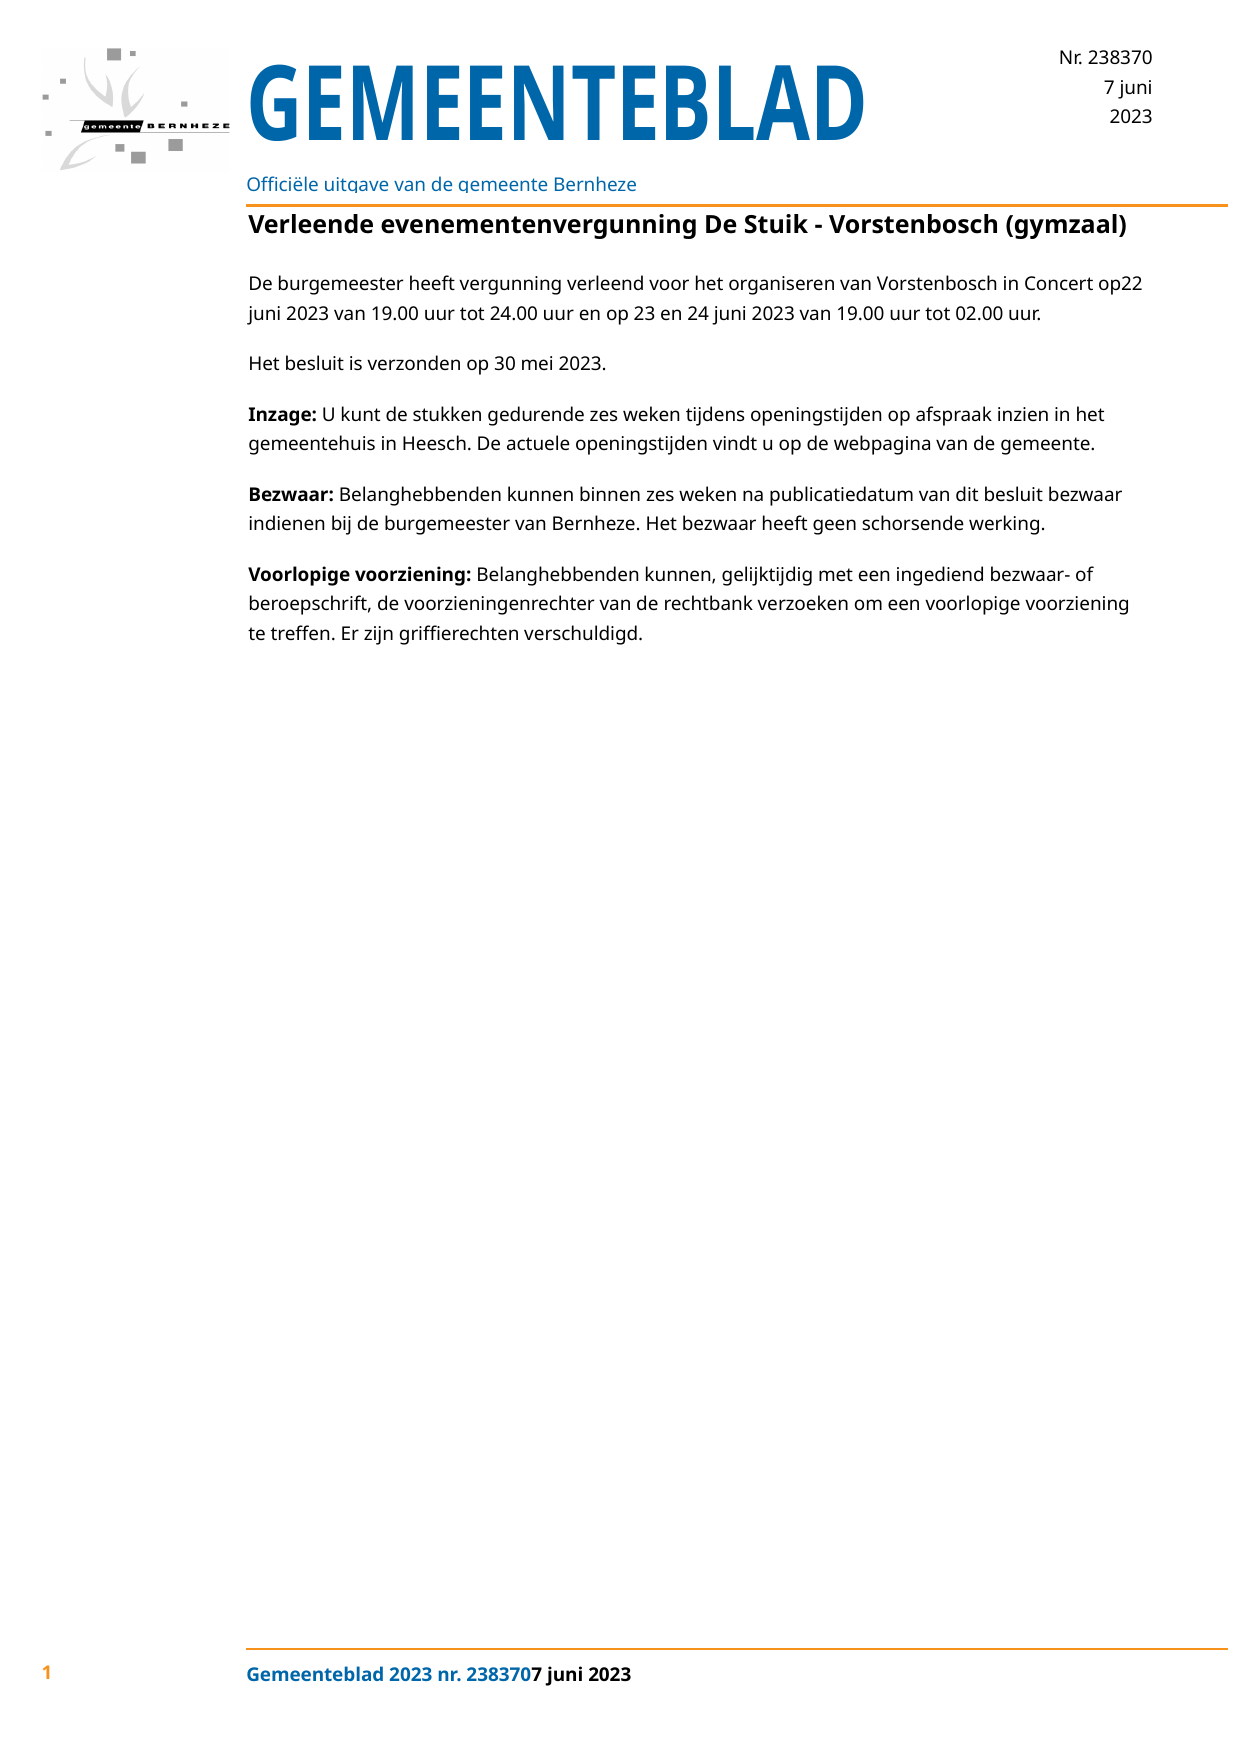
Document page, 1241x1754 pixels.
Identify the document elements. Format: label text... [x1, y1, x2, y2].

text De burgemeester heeft vergunning verleend voor het organiseren van Vorstenbosch in Concert op22 juni 2023 van 19.00 uur tot 24.00 uur en op 23 en 24 juni 2023 van 19.00 uur tot 02.00 uur. [248, 270, 1152, 326]
text Verleende evenementenvergunning De Stuik - Vorstenbosch (gymzaal) [248, 207, 1152, 241]
picture [41, 47, 231, 172]
text Voorlopige voorziening: Belanghebbenden kunnen, gelijktijdig met een ingediend bezwaar- of beroepschrift, de voorzieningenrechter van de rechtbank verzoeken om een voorlopige voorziening te treffen. Er zijn griffierechten verschuldigd. [248, 561, 1152, 646]
text Bezwaar: Belanghebbenden kunnen binnen zes weken na publicatiedatum van dit besluit bezwaar indienen bij de burgemeester van Bernheze. Het bezwaar heeft geen schorsende werking. [248, 481, 1152, 536]
text Het besluit is verzonden op 30 mei 2023. [248, 350, 1152, 376]
text Inzage: U kunt de stukken gedurende zes weken tijdens openingstijden op afspraak inzien in het gemeentehuis in Heesch. De actuele openingstijden vindt u op de webpagina van de gemeente. [248, 401, 1152, 456]
